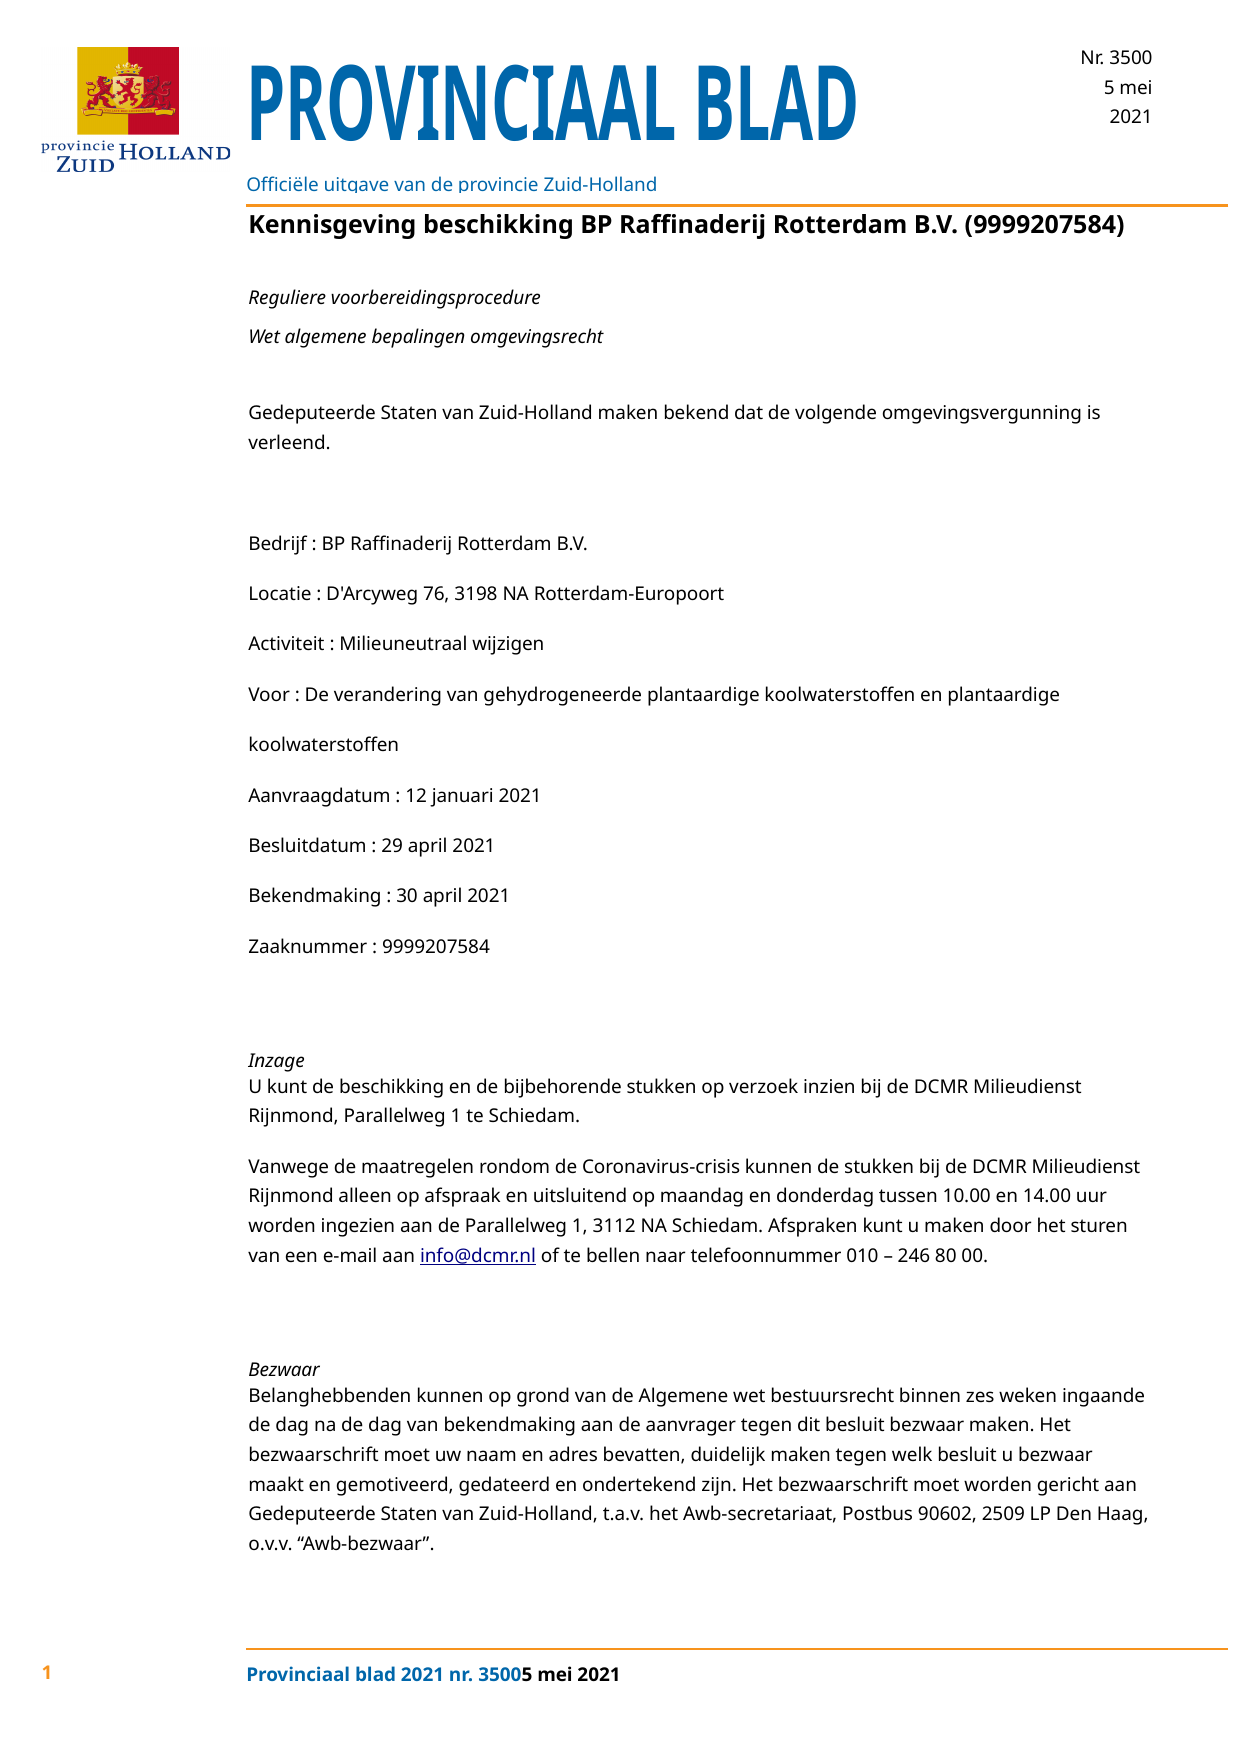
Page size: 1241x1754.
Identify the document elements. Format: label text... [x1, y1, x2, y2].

text Vanwege de maatregelen rondom de Coronavirus-crisis kunnen de stukken bij de DCMR Milieudienst Rijnmond alleen op afspraak en uitsluitend op maandag en donderdag tussen 10.00 en 14.00 uur worden ingezien aan de Parallelweg 1, 3112 NA Schiedam. Afspraken kunt u maken door het sturen van een e-mail aan info@dcmr.nl of te bellen naar telefoonnummer 010 – 246 80 00. [248, 1153, 1152, 1268]
text Zaaknummer : 9999207584 [248, 933, 1152, 959]
text Wet algemene bepalingen omgevingsrecht [248, 323, 1152, 349]
text Reguliere voorbereidingsprocedure [248, 284, 1152, 309]
picture [41, 47, 231, 172]
text Bekendmaking : 30 april 2021 [248, 883, 1152, 908]
text Belanghebbenden kunnen op grond van de Algemene wet bestuursrecht binnen zes weken ingaande de dag na de dag van bekendmaking aan de aanvrager tegen dit besluit bezwaar maken. Het bezwaarschrift moet uw naam en adres bevatten, duidelijk maken tegen welk besluit u bezwaar maakt en gemotiveerd, gedateerd en ondertekend zijn. Het bezwaarschrift moet worden gericht aan Gedeputeerde Staten van Zuid-Holland, t.a.v. het Awb-secretariaat, Postbus 90602, 2509 LP Den Haag, o.v.v. “Awb-bezwaar”. [248, 1382, 1152, 1556]
text Gedeputeerde Staten van Zuid-Holland maken bekend dat de volgende omgevingsvergunning is verleend. [248, 399, 1152, 454]
text Activiteit : Milieuneutraal wijzigen [248, 631, 1152, 656]
text Besluitdatum : 29 april 2021 [248, 832, 1152, 858]
text Kennisgeving beschikking BP Raffinaderij Rotterdam B.V. (9999207584) [248, 207, 1152, 241]
text Voor : De verandering van gehydrogeneerde plantaardige koolwaterstoffen en plantaardige [248, 681, 1152, 707]
text Inzage [248, 1047, 1152, 1073]
text U kunt de beschikking en de bijbehorende stukken op verzoek inzien bij de DCMR Milieudienst Rijnmond, Parallelweg 1 te Schiedam. [248, 1073, 1152, 1128]
text koolwaterstoffen [248, 731, 1152, 757]
text Locatie : D'Arcyweg 76, 3198 NA Rotterdam-Europoort [248, 580, 1152, 606]
text Bezwaar [248, 1356, 1152, 1382]
text Aanvraagdatum : 12 januari 2021 [248, 782, 1152, 807]
text Bedrijf : BP Raffinaderij Rotterdam B.V. [248, 530, 1152, 555]
